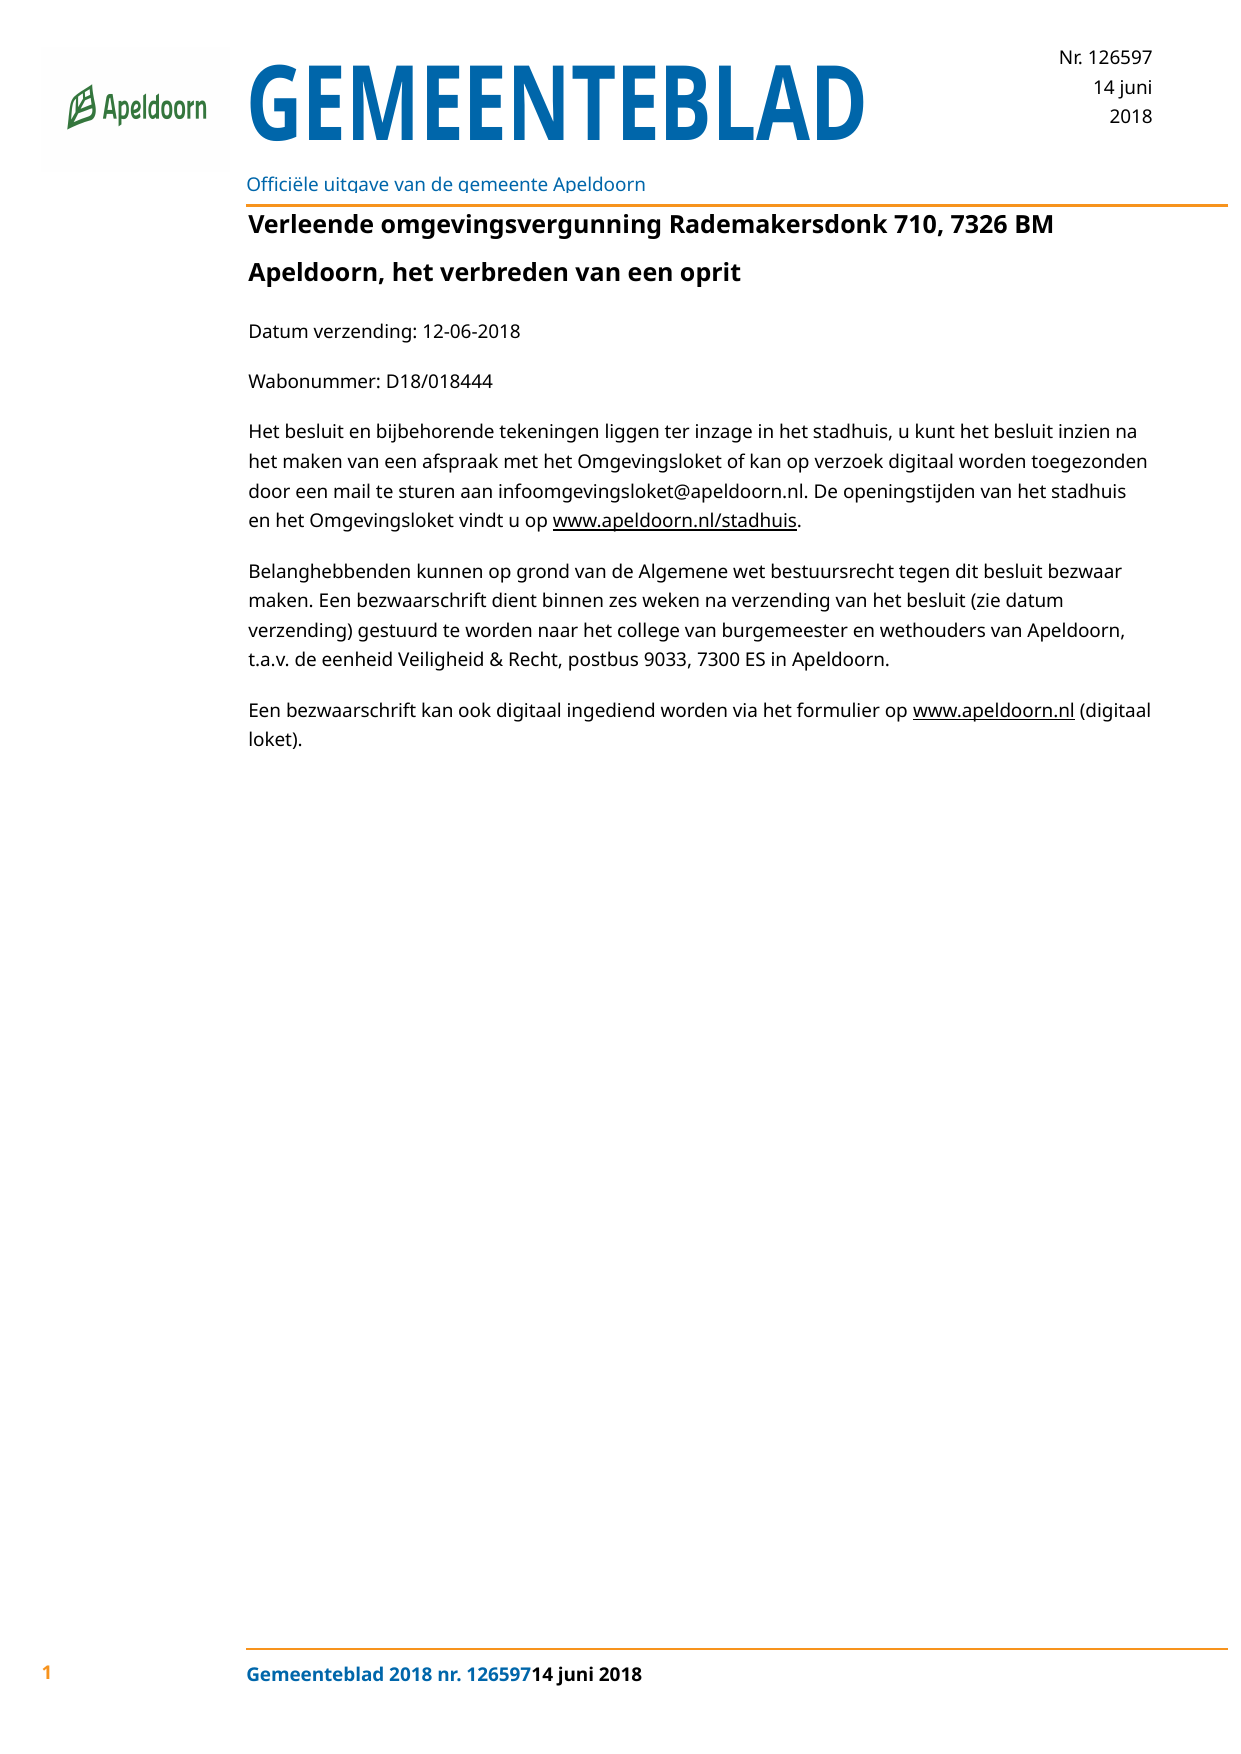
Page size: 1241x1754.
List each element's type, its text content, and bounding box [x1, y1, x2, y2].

text Datum verzending: 12-06-2018 [248, 318, 1152, 344]
text Wabonummer: D18/018444 [248, 368, 1152, 394]
text Verleende omgevingsvergunning Rademakersdonk 710, 7326 BM Apeldoorn, het verbreden van een oprit [248, 207, 1152, 288]
text Een bezwaarschrift kan ook digitaal ingediend worden via het formulier op www.apeldoorn.nl (digitaal loket). [248, 697, 1152, 752]
text Belanghebbenden kunnen op grond van de Algemene wet bestuursrecht tegen dit besluit bezwaar maken. Een bezwaarschrift dient binnen zes weken na verzending van het besluit (zie datum verzending) gestuurd te worden naar het college van burgemeester en wethouders van Apeldoorn, t.a.v. de eenheid Veiligheid & Recht, postbus 9033, 7300 ES in Apeldoorn. [248, 558, 1152, 672]
picture [41, 47, 231, 172]
text Het besluit en bijbehorende tekeningen liggen ter inzage in het stadhuis, u kunt het besluit inzien na het maken van een afspraak met het Omgevingsloket of kan op verzoek digitaal worden toegezonden door een mail te sturen aan infoomgevingsloket@apeldoorn.nl. De openingstijden van het stadhuis en het Omgevingsloket vindt u op www.apeldoorn.nl/stadhuis. [248, 419, 1152, 533]
